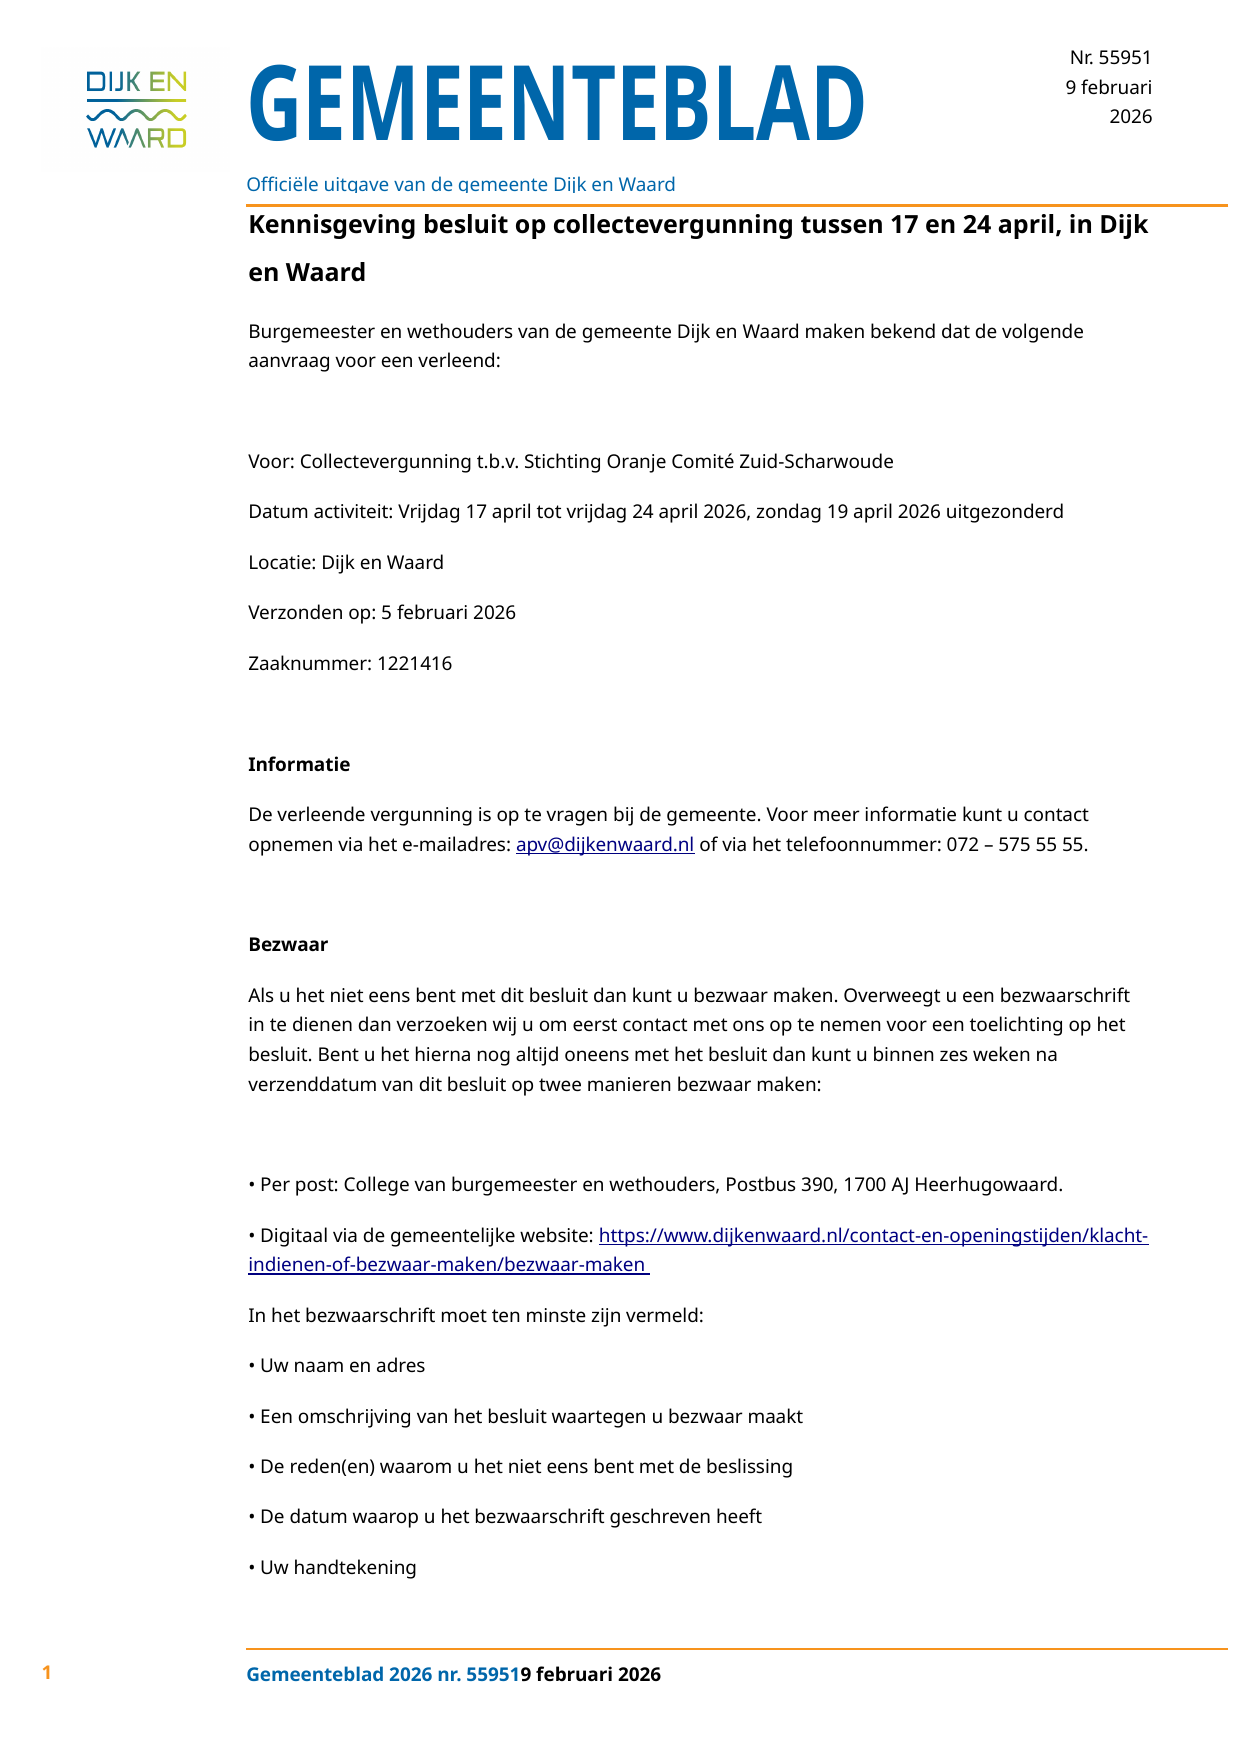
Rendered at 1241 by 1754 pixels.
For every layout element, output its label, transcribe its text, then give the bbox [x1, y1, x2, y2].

text • Een omschrijving van het besluit waartegen u bezwaar maakt [248, 1403, 1152, 1429]
text Verzonden op: 5 februari 2026 [248, 599, 1152, 625]
text • Digitaal via de gemeentelijke website: https://www.dijkenwaard.nl/contact-en-openingstijden/klacht-indienen-of-bezwaar-maken/bezwaar-maken [248, 1222, 1152, 1277]
text Zaaknummer: 1221416 [248, 650, 1152, 676]
text Voor: Collectevergunning t.b.v. Stichting Oranje Comité Zuid-Scharwoude [248, 448, 1152, 474]
text In het bezwaarschrift moet ten minste zijn vermeld: [248, 1302, 1152, 1328]
text Locatie: Dijk en Waard [248, 549, 1152, 575]
text • De datum waarop u het bezwaarschrift geschreven heeft [248, 1504, 1152, 1529]
text • Per post: College van burgemeester en wethouders, Postbus 390, 1700 AJ Heerhugowaard. [248, 1172, 1152, 1197]
text • De reden(en) waarom u het niet eens bent met de beslissing [248, 1453, 1152, 1479]
text Datum activiteit: Vrijdag 17 april tot vrijdag 24 april 2026, zondag 19 april 2026 uitgezonderd [248, 499, 1152, 524]
text • Uw handtekening [248, 1554, 1152, 1580]
picture [41, 47, 231, 172]
text Informatie [248, 751, 1152, 777]
text Bezwaar [248, 932, 1152, 957]
text • Uw naam en adres [248, 1352, 1152, 1378]
text Kennisgeving besluit op collectevergunning tussen 17 en 24 april, in Dijk en Waard [248, 207, 1152, 288]
text Burgemeester en wethouders van de gemeente Dijk en Waard maken bekend dat de volgende aanvraag voor een verleend: [248, 318, 1152, 373]
text De verleende vergunning is op te vragen bij de gemeente. Voor meer informatie kunt u contact opnemen via het e-mailadres: apv@dijkenwaard.nl of via het telefoonnummer: 072 – 575 55 55. [248, 801, 1152, 857]
text Als u het niet eens bent met dit besluit dan kunt u bezwaar maken. Overweegt u een bezwaarschrift in te dienen dan verzoeken wij u om eerst contact met ons op te nemen voor een toelichting op het besluit. Bent u het hierna nog altijd oneens met het besluit dan kunt u binnen zes weken na verzenddatum van dit besluit op twee manieren bezwaar maken: [248, 982, 1152, 1097]
